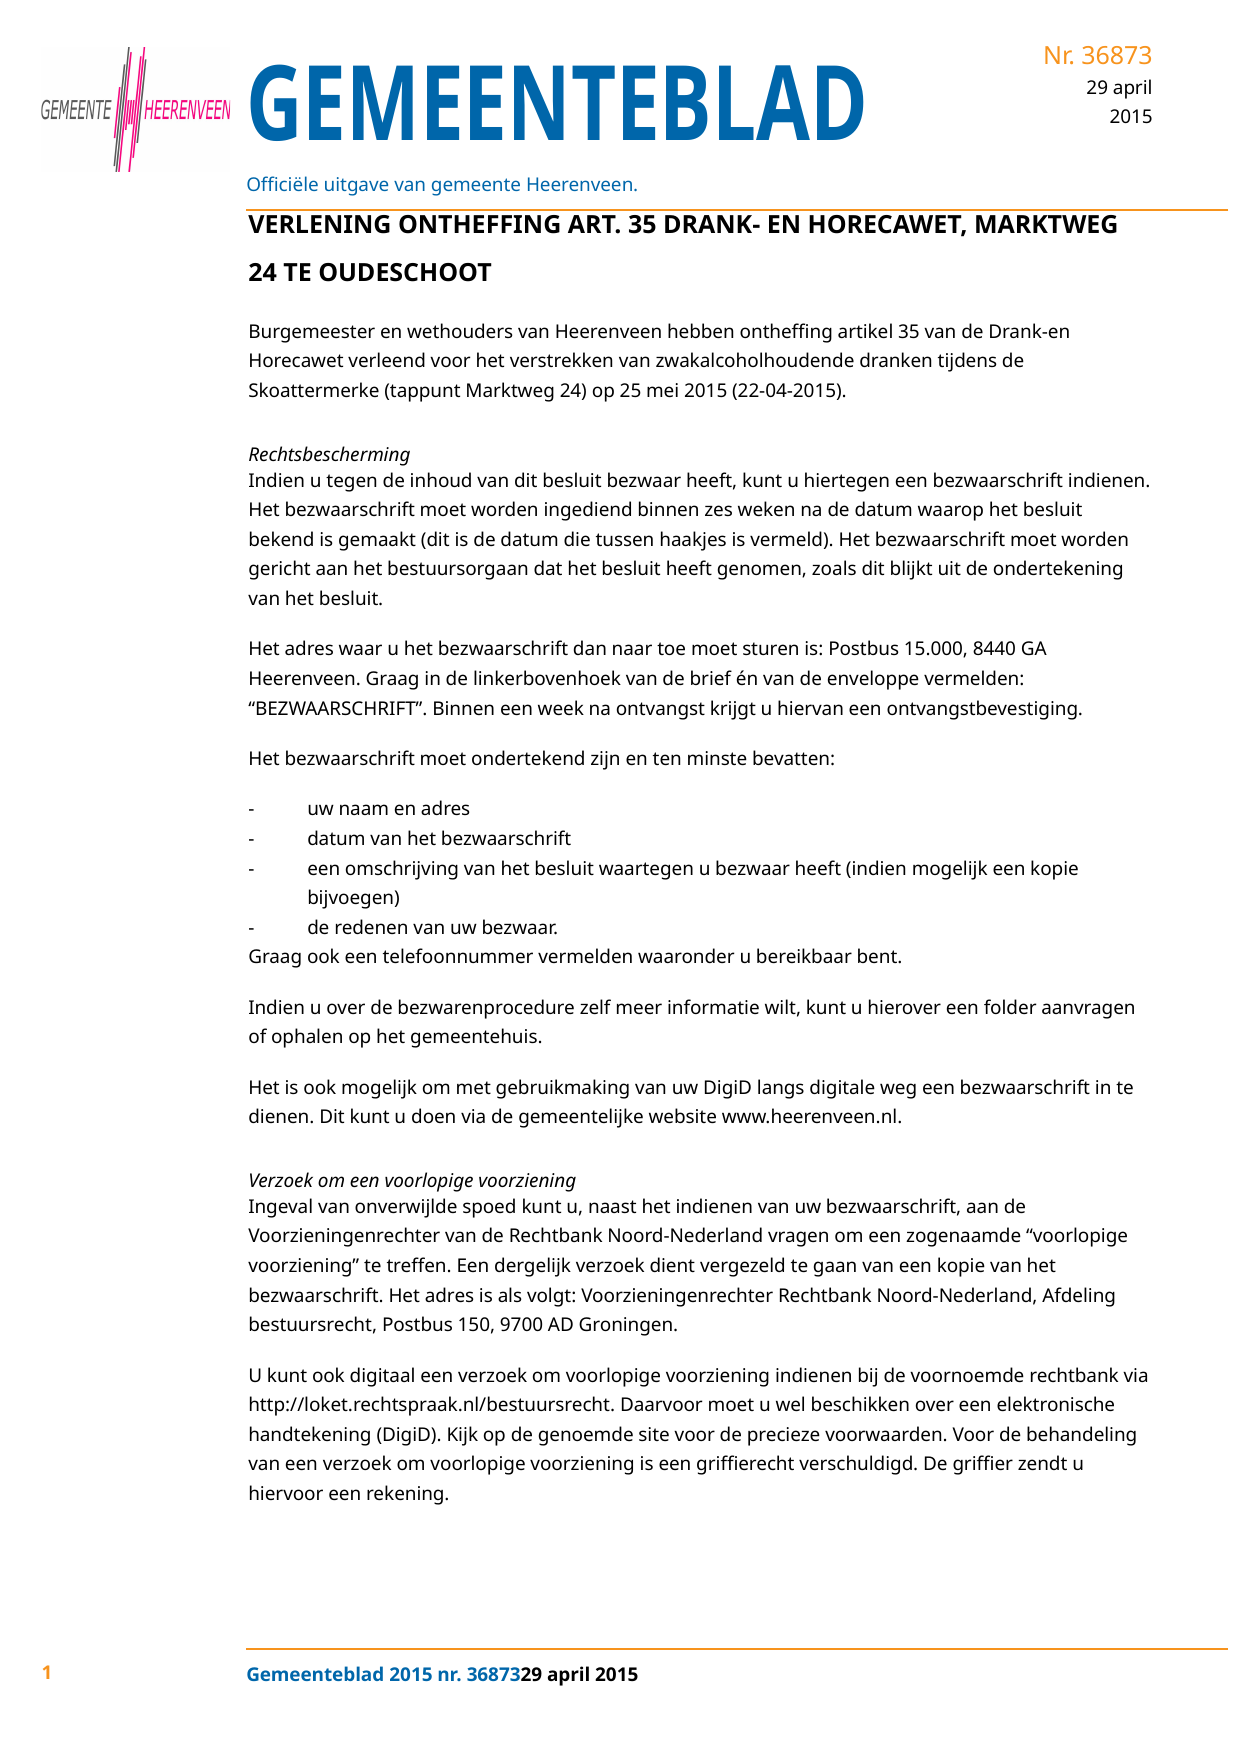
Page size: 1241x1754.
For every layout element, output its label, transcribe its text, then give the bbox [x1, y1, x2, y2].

text Ingeval van onverwijlde spoed kunt u, naast het indienen van uw bezwaarschrift, aan de Voorzieningenrechter van de Rechtbank Noord-Nederland vragen om een zogenaamde “voorlopige voorziening” te treffen. Een dergelijk verzoek dient vergezeld te gaan van een kopie van het bezwaarschrift. Het adres is als volgt: Voorzieningenrechter Rechtbank Noord-Nederland, Afdeling bestuursrecht, Postbus 150, 9700 AD Groningen. [248, 1193, 1152, 1337]
list uw naam en adres [248, 796, 1152, 821]
text Indien u over de bezwarenprocedure zelf meer informatie wilt, kunt u hierover een folder aanvragen of ophalen op het gemeentehuis. [248, 994, 1152, 1049]
text U kunt ook digitaal een verzoek om voorlopige voorziening indienen bij de voornoemde rechtbank via http://loket.rechtspraak.nl/bestuursrecht. Daarvoor moet u wel beschikken over een elektronische handtekening (DigiD). Kijk op de genoemde site voor de precieze voorwaarden. Voor de behandeling van een verzoek om voorlopige voorziening is een griffierecht verschuldigd. De griffier zendt u hiervoor een rekening. [248, 1362, 1152, 1506]
text VERLENING ONTHEFFING ART. 35 DRANK- EN HORECAWET, MARKTWEG 24 TE OUDESCHOOT [248, 211, 1152, 288]
text Het adres waar u het bezwaarschrift dan naar toe moet sturen is: Postbus 15.000, 8440 GA Heerenveen. Graag in de linkerbovenhoek van de brief én van de enveloppe vermelden: “BEZWAARSCHRIFT”. Binnen een week na ontvangst krijgt u hiervan een ontvangstbevestiging. [248, 636, 1152, 720]
picture [41, 47, 231, 172]
text Burgemeester en wethouders van Heerenveen hebben ontheffing artikel 35 van de Drank-en Horecawet verleend voor het verstrekken van zwakalcoholhoudende dranken tijdens de Skoattermerke (tappunt Marktweg 24) op 25 mei 2015 (22-04-2015). [248, 318, 1152, 403]
list de redenen van uw bezwaar. [248, 914, 1152, 939]
list datum van het bezwaarschrift [248, 825, 1152, 851]
text Rechtsbescherming [248, 441, 1152, 467]
text Indien u tegen de inhoud van dit besluit bezwaar heeft, kunt u hiertegen een bezwaarschrift indienen. Het bezwaarschrift moet worden ingediend binnen zes weken na de datum waarop het besluit bekend is gemaakt (dit is de datum die tussen haakjes is vermeld). Het bezwaarschrift moet worden gericht aan het bestuursorgaan dat het besluit heeft genomen, zoals dit blijkt uit de ondertekening van het besluit. [248, 467, 1152, 611]
text Het is ook mogelijk om met gebruikmaking van uw DigiD langs digitale weg een bezwaarschrift in te dienen. Dit kunt u doen via de gemeentelijke website www.heerenveen.nl. [248, 1074, 1152, 1129]
text Graag ook een telefoonnummer vermelden waaronder u bereikbaar bent. [248, 943, 1152, 969]
list een omschrijving van het besluit waartegen u bezwaar heeft (indien mogelijk een kopie bijvoegen) [248, 855, 1152, 910]
text Het bezwaarschrift moet ondertekend zijn en ten minste bevatten: [248, 745, 1152, 771]
text Verzoek om een voorlopige voorziening [248, 1167, 1152, 1193]
